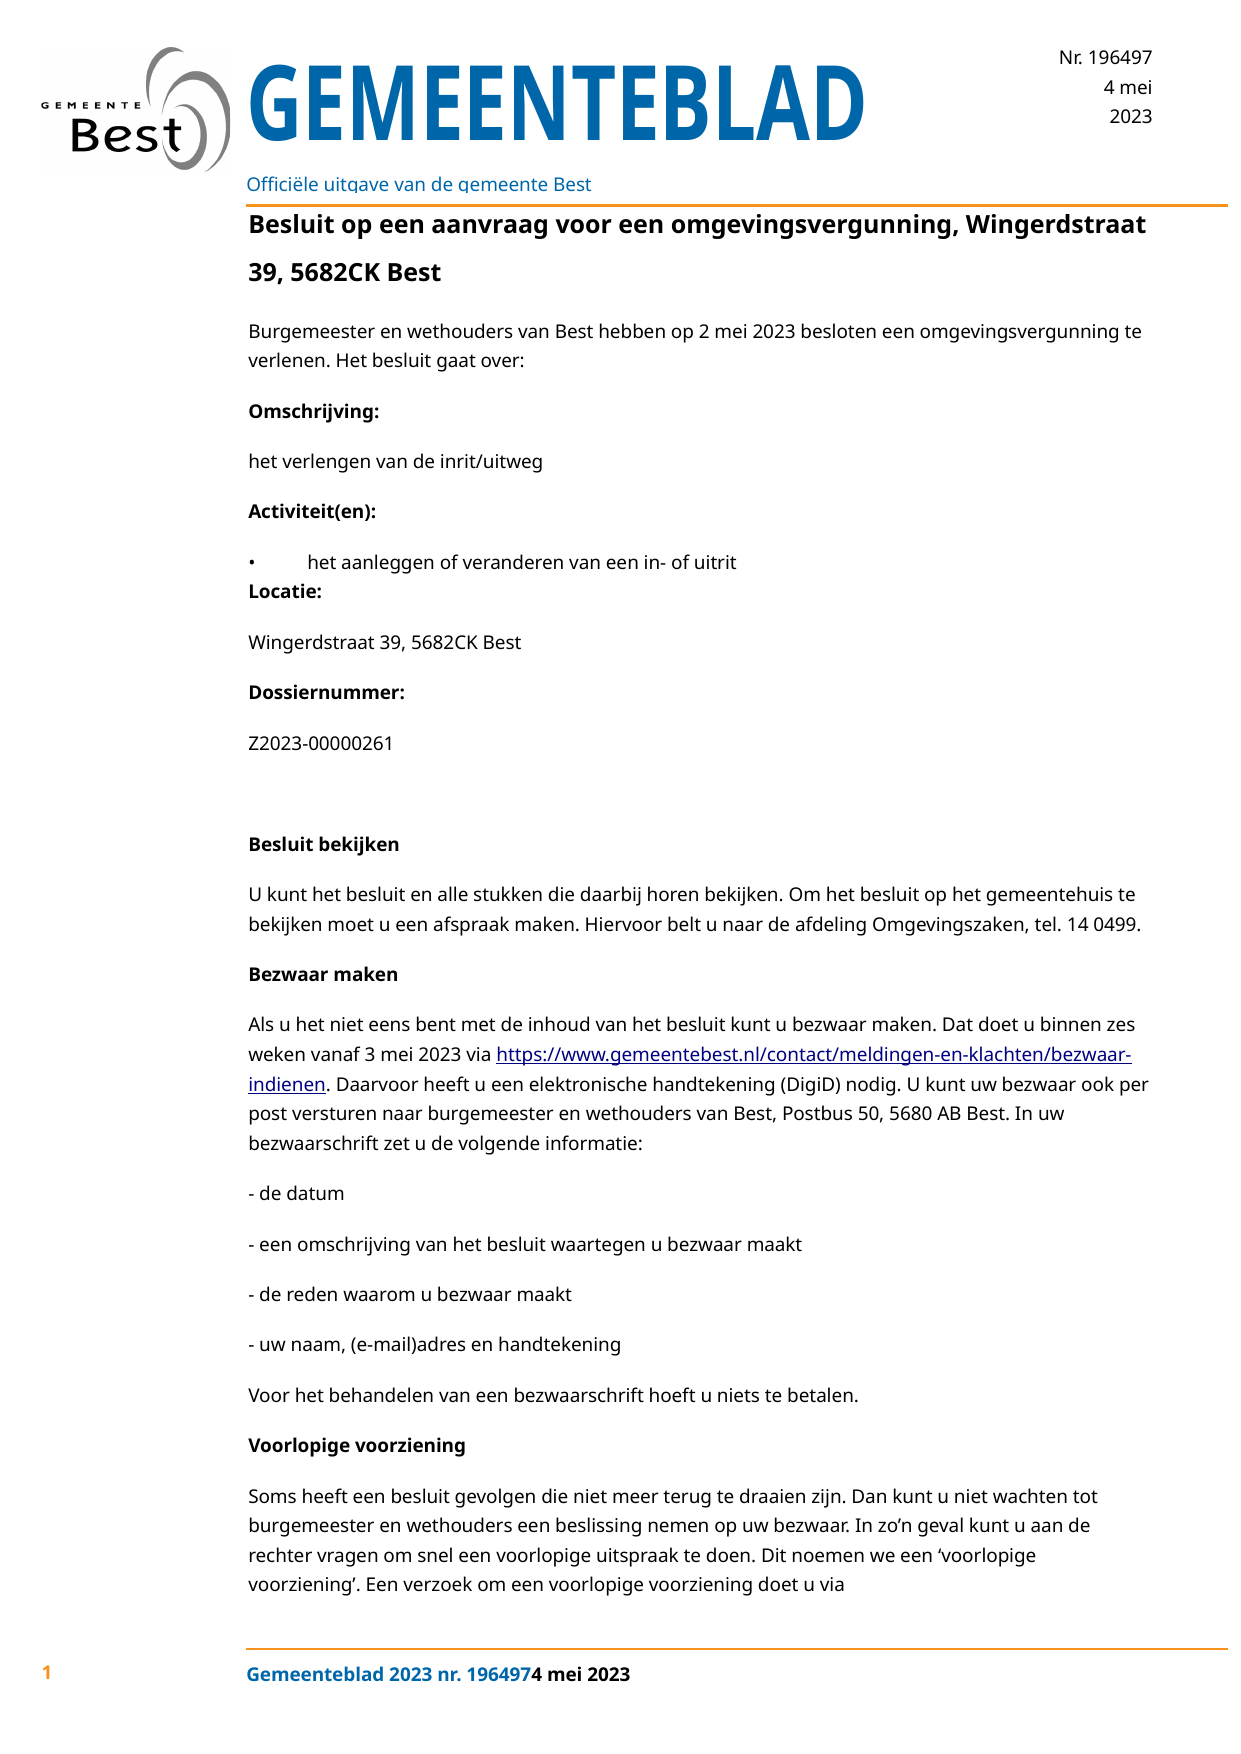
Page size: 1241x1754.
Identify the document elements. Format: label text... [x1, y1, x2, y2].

text - de reden waarom u bezwaar maakt [248, 1281, 1152, 1307]
text - uw naam, (e-mail)adres en handtekening [248, 1332, 1152, 1357]
text Soms heeft een besluit gevolgen die niet meer terug te draaien zijn. Dan kunt u niet wachten tot burgemeester en wethouders een beslissing nemen op uw bezwaar. In zo’n geval kunt u aan de rechter vragen om snel een voorlopige uitspraak te doen. Dit noemen we een ‘voorlopige voorziening’. Een verzoek om een voorlopige voorziening doet u via [248, 1483, 1152, 1597]
text Locatie: [248, 579, 1152, 604]
text Voor het behandelen van een bezwaarschrift hoeft u niets te betalen. [248, 1382, 1152, 1408]
text Omschrijving: [248, 398, 1152, 424]
text Besluit bekijken [248, 831, 1152, 857]
list het aanleggen of veranderen van een in- of uitrit [248, 549, 1152, 575]
text Bezwaar maken [248, 961, 1152, 987]
text Voorlopige voorziening [248, 1432, 1152, 1458]
text Als u het niet eens bent met de inhoud van het besluit kunt u bezwaar maken. Dat doet u binnen zes weken vanaf 3 mei 2023 via https://www.gemeentebest.nl/contact/meldingen-en-klachten/bezwaar-indienen. Daarvoor heeft u een elektronische handtekening (DigiD) nodig. U kunt uw bezwaar ook per post versturen naar burgemeester en wethouders van Best, Postbus 50, 5680 AB Best. In uw bezwaarschrift zet u de volgende informatie: [248, 1012, 1152, 1156]
text Z2023-00000261 [248, 730, 1152, 756]
text Dossiernummer: [248, 679, 1152, 705]
text - de datum [248, 1180, 1152, 1206]
text - een omschrijving van het besluit waartegen u bezwaar maakt [248, 1231, 1152, 1257]
text het verlengen van de inrit/uitweg [248, 448, 1152, 474]
text Burgemeester en wethouders van Best hebben op 2 mei 2023 besloten een omgevingsvergunning te verlenen. Het besluit gaat over: [248, 318, 1152, 373]
text Wingerdstraat 39, 5682CK Best [248, 629, 1152, 655]
text U kunt het besluit en alle stukken die daarbij horen bekijken. Om het besluit op het gemeentehuis te bekijken moet u een afspraak maken. Hiervoor belt u naar de afdeling Omgevingszaken, tel. 14 0499. [248, 881, 1152, 937]
picture [41, 47, 231, 172]
text Besluit op een aanvraag voor een omgevingsvergunning, Wingerdstraat 39, 5682CK Best [248, 207, 1152, 288]
text Activiteit(en): [248, 499, 1152, 524]
